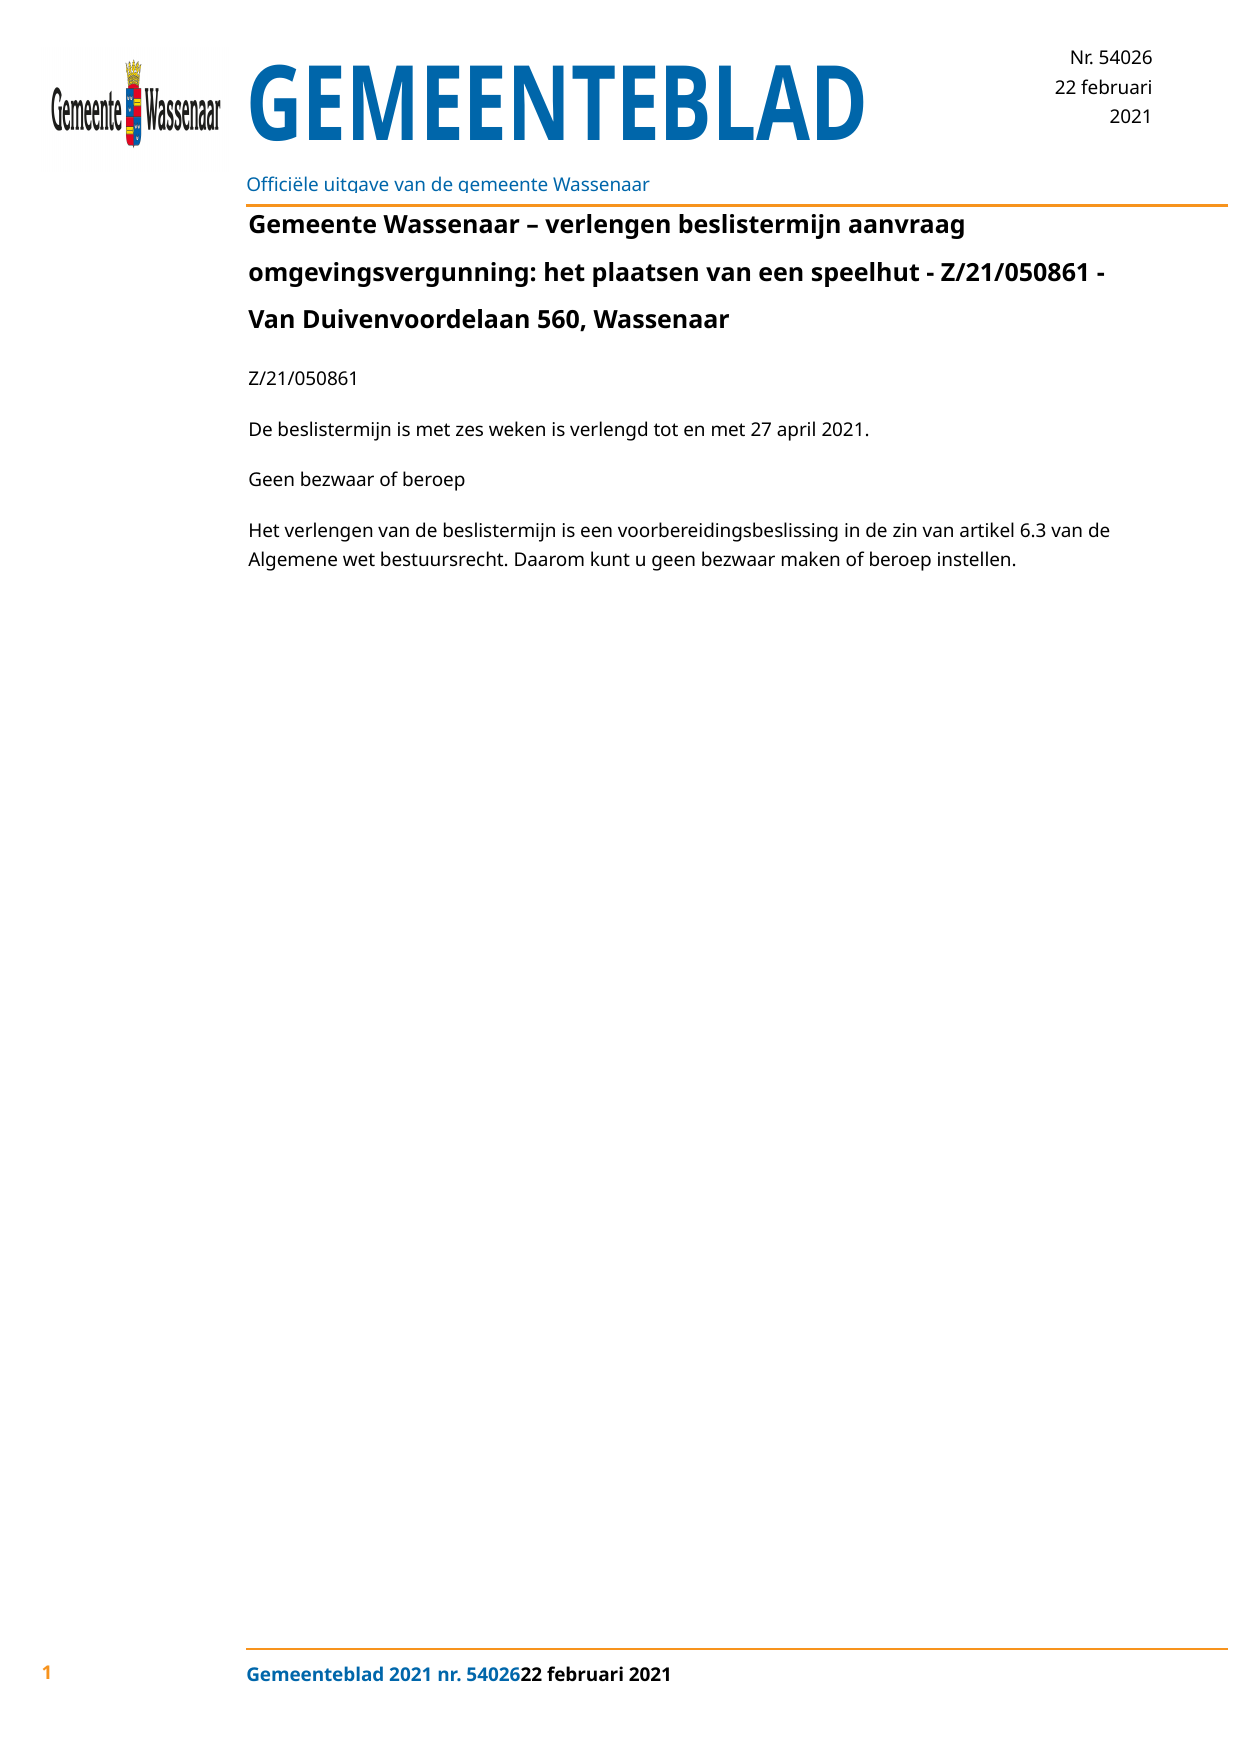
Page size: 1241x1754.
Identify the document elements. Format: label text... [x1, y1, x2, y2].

text Z/21/050861 [248, 366, 1152, 391]
text Geen bezwaar of beroep [248, 466, 1152, 492]
text Gemeente Wassenaar – verlengen beslistermijn aanvraag omgevingsvergunning: het plaatsen van een speelhut - Z/21/050861 - Van Duivenvoordelaan 560, Wassenaar [248, 207, 1152, 336]
text Het verlengen van de beslistermijn is een voorbereidingsbeslissing in de zin van artikel 6.3 van de Algemene wet bestuursrecht. Daarom kunt u geen bezwaar maken of beroep instellen. [248, 517, 1152, 572]
picture [41, 47, 231, 172]
text De beslistermijn is met zes weken is verlengd tot en met 27 april 2021. [248, 416, 1152, 442]
